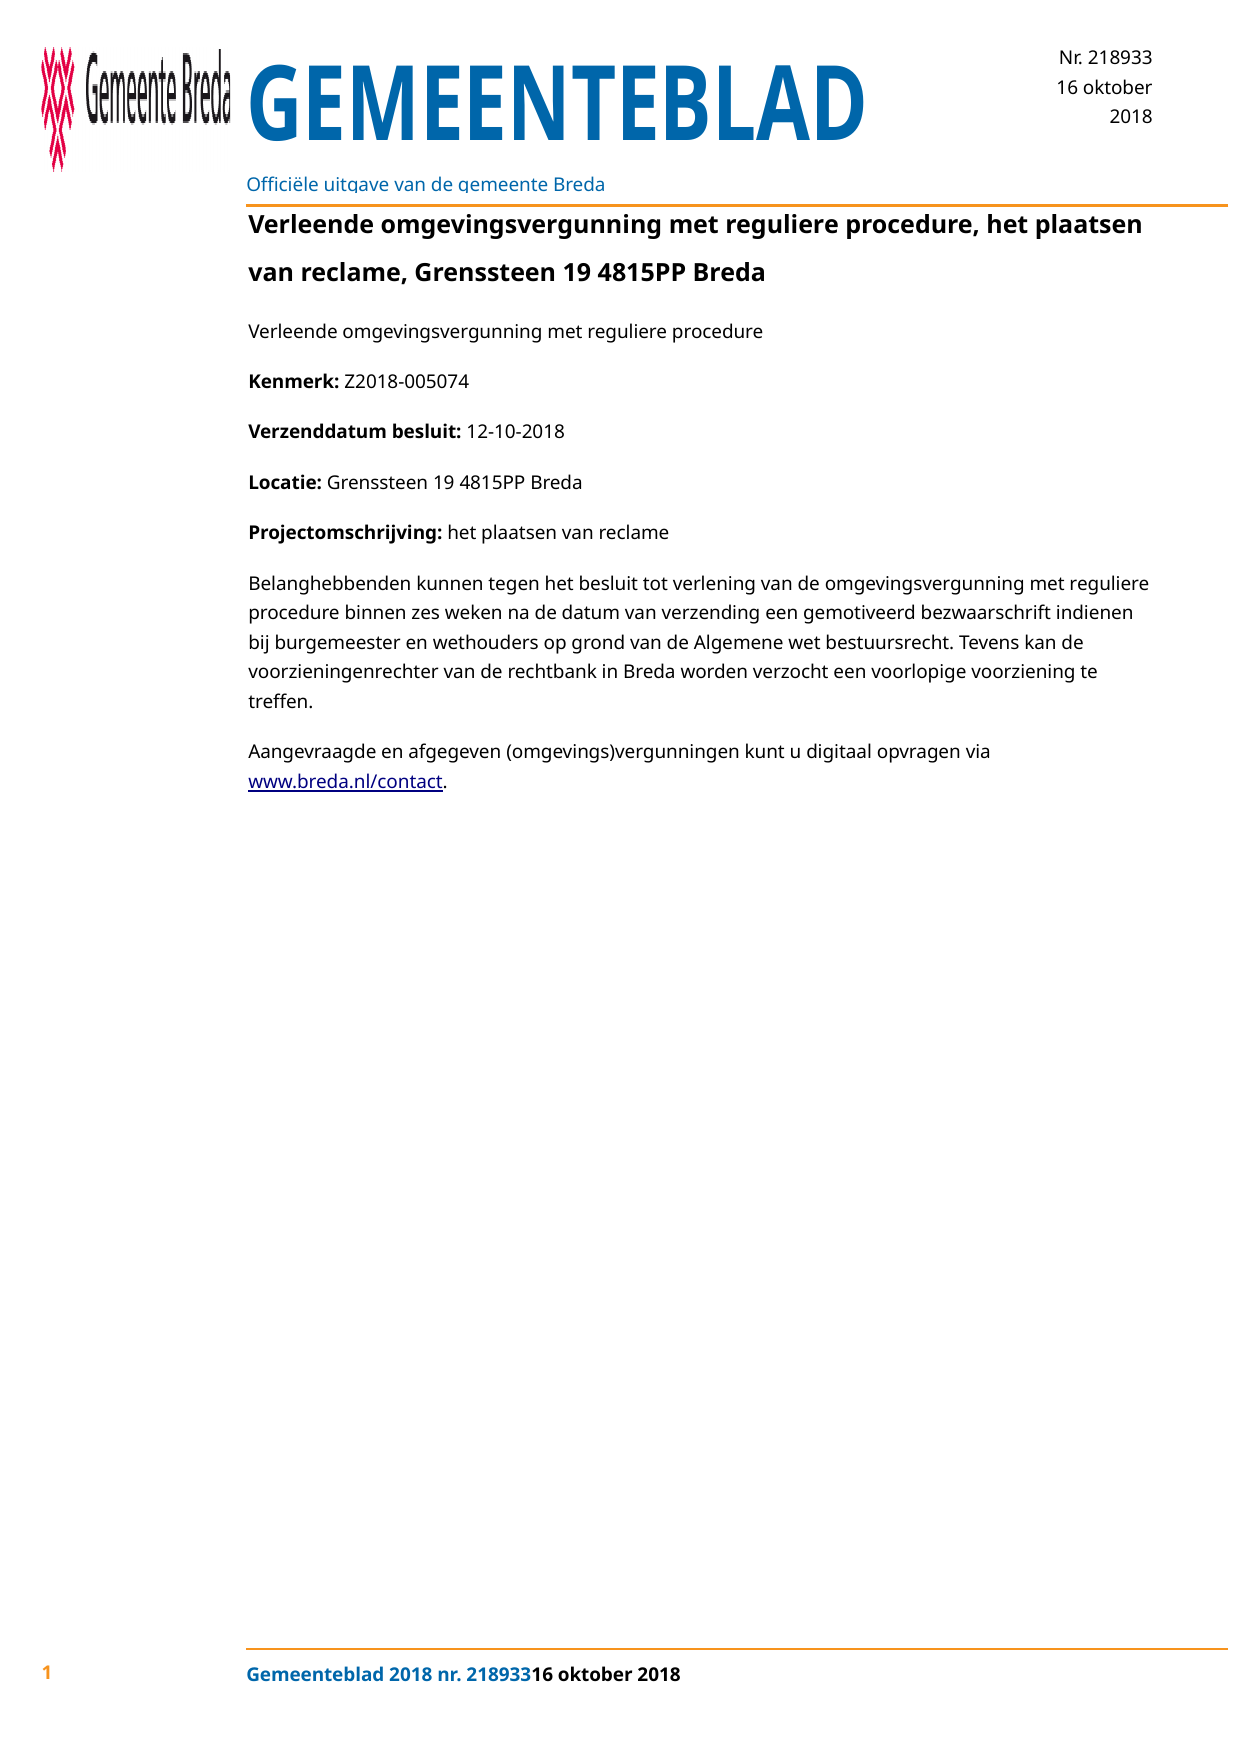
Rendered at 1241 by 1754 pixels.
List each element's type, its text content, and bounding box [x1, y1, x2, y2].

text Verleende omgevingsvergunning met reguliere procedure [248, 318, 1152, 344]
text Projectomschrijving: het plaatsen van reclame [248, 519, 1152, 545]
text Locatie: Grenssteen 19 4815PP Breda [248, 469, 1152, 495]
text Kenmerk: Z2018-005074 [248, 368, 1152, 394]
text Belanghebbenden kunnen tegen het besluit tot verlening van de omgevingsvergunning met reguliere procedure binnen zes weken na de datum van verzending een gemotiveerd bezwaarschrift indienen bij burgemeester en wethouders op grond van de Algemene wet bestuursrecht. Tevens kan de voorzieningenrechter van de rechtbank in Breda worden verzocht een voorlopige voorziening te treffen. [248, 570, 1152, 714]
text Verleende omgevingsvergunning met reguliere procedure, het plaatsen van reclame, Grenssteen 19 4815PP Breda [248, 207, 1152, 288]
text Aangevraagde en afgegeven (omgevings)vergunningen kunt u digitaal opvragen via www.breda.nl/contact. [248, 739, 1152, 794]
text Verzenddatum besluit: 12-10-2018 [248, 419, 1152, 444]
picture [41, 47, 231, 172]
